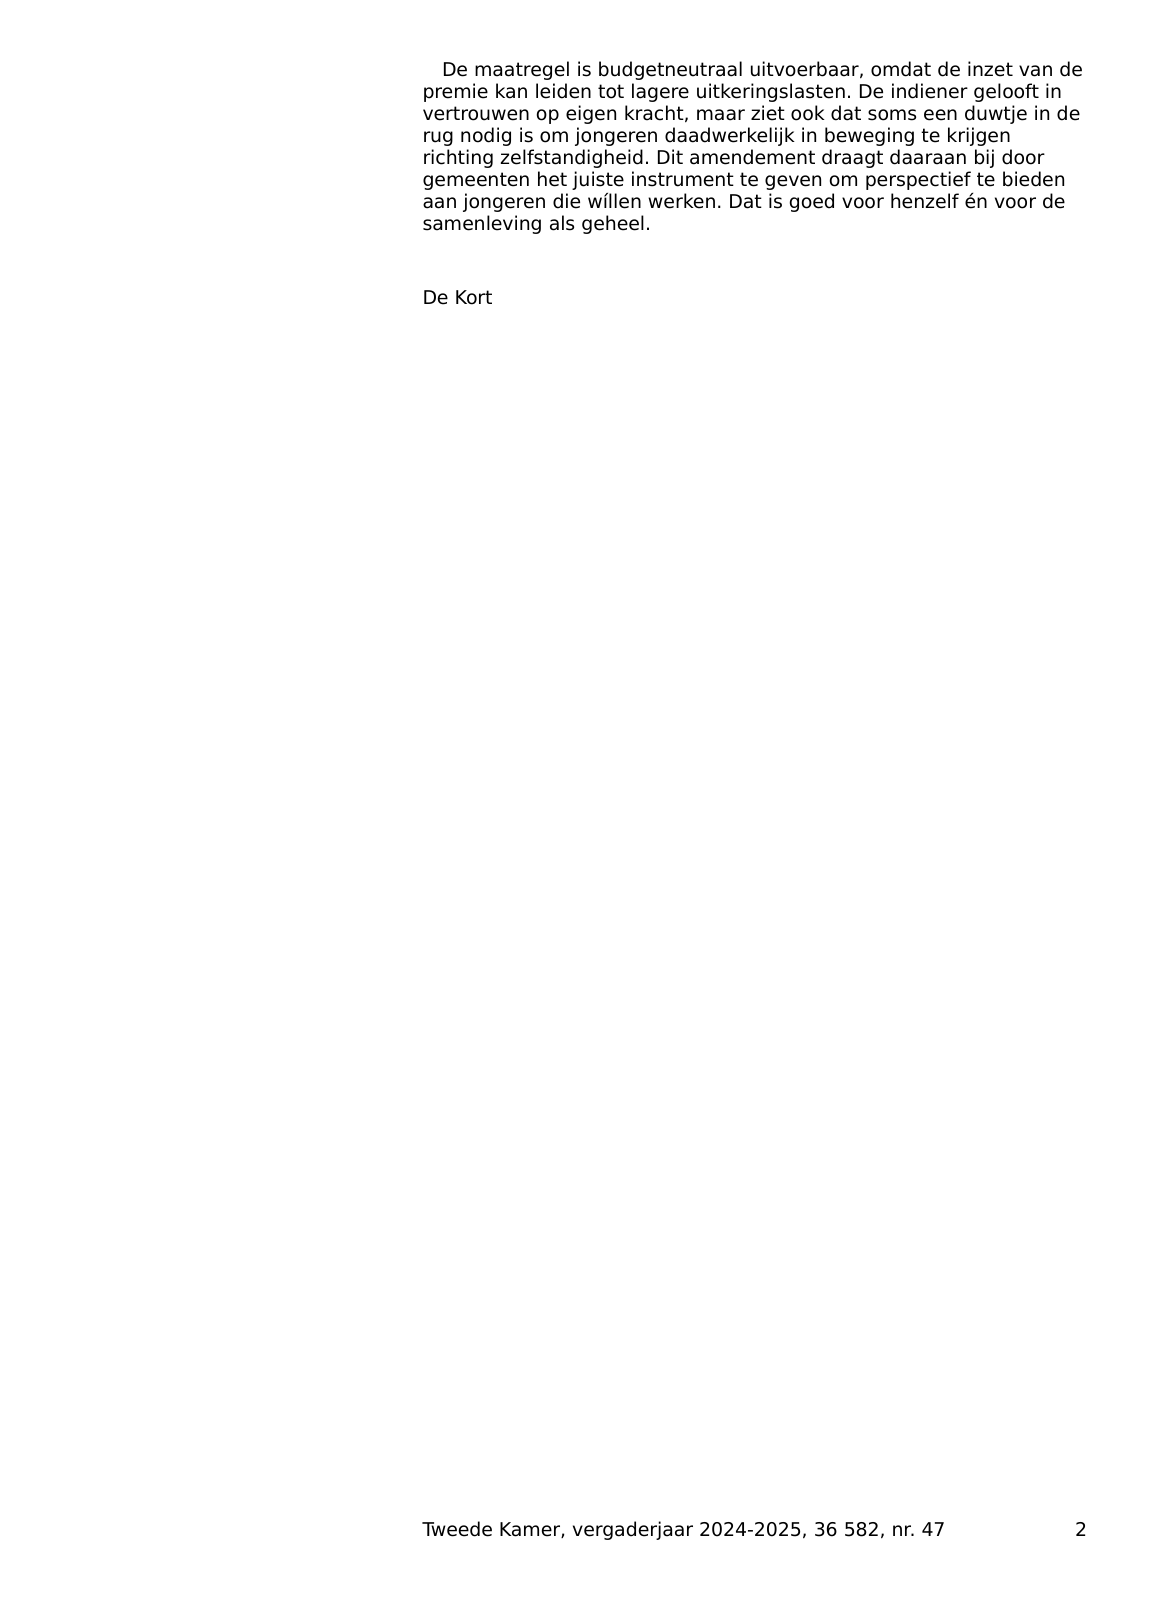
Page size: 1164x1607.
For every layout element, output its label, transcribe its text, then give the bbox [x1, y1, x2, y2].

text De Kort [422, 265, 1087, 309]
text De maatregel is budgetneutraal uitvoerbaar, omdat de inzet van de premie kan leiden tot lagere uitkeringslasten. De indiener gelooft in vertrouwen op eigen kracht, maar ziet ook dat soms een duwtje in de rug nodig is om jongeren daadwerkelijk in beweging te krijgen richting zelfstandigheid. Dit amendement draagt daaraan bij door gemeenten het juiste instrument te geven om perspectief te bieden aan jongeren die wíllen werken. Dat is goed voor henzelf én voor de samenleving als geheel. [422, 59, 1087, 235]
